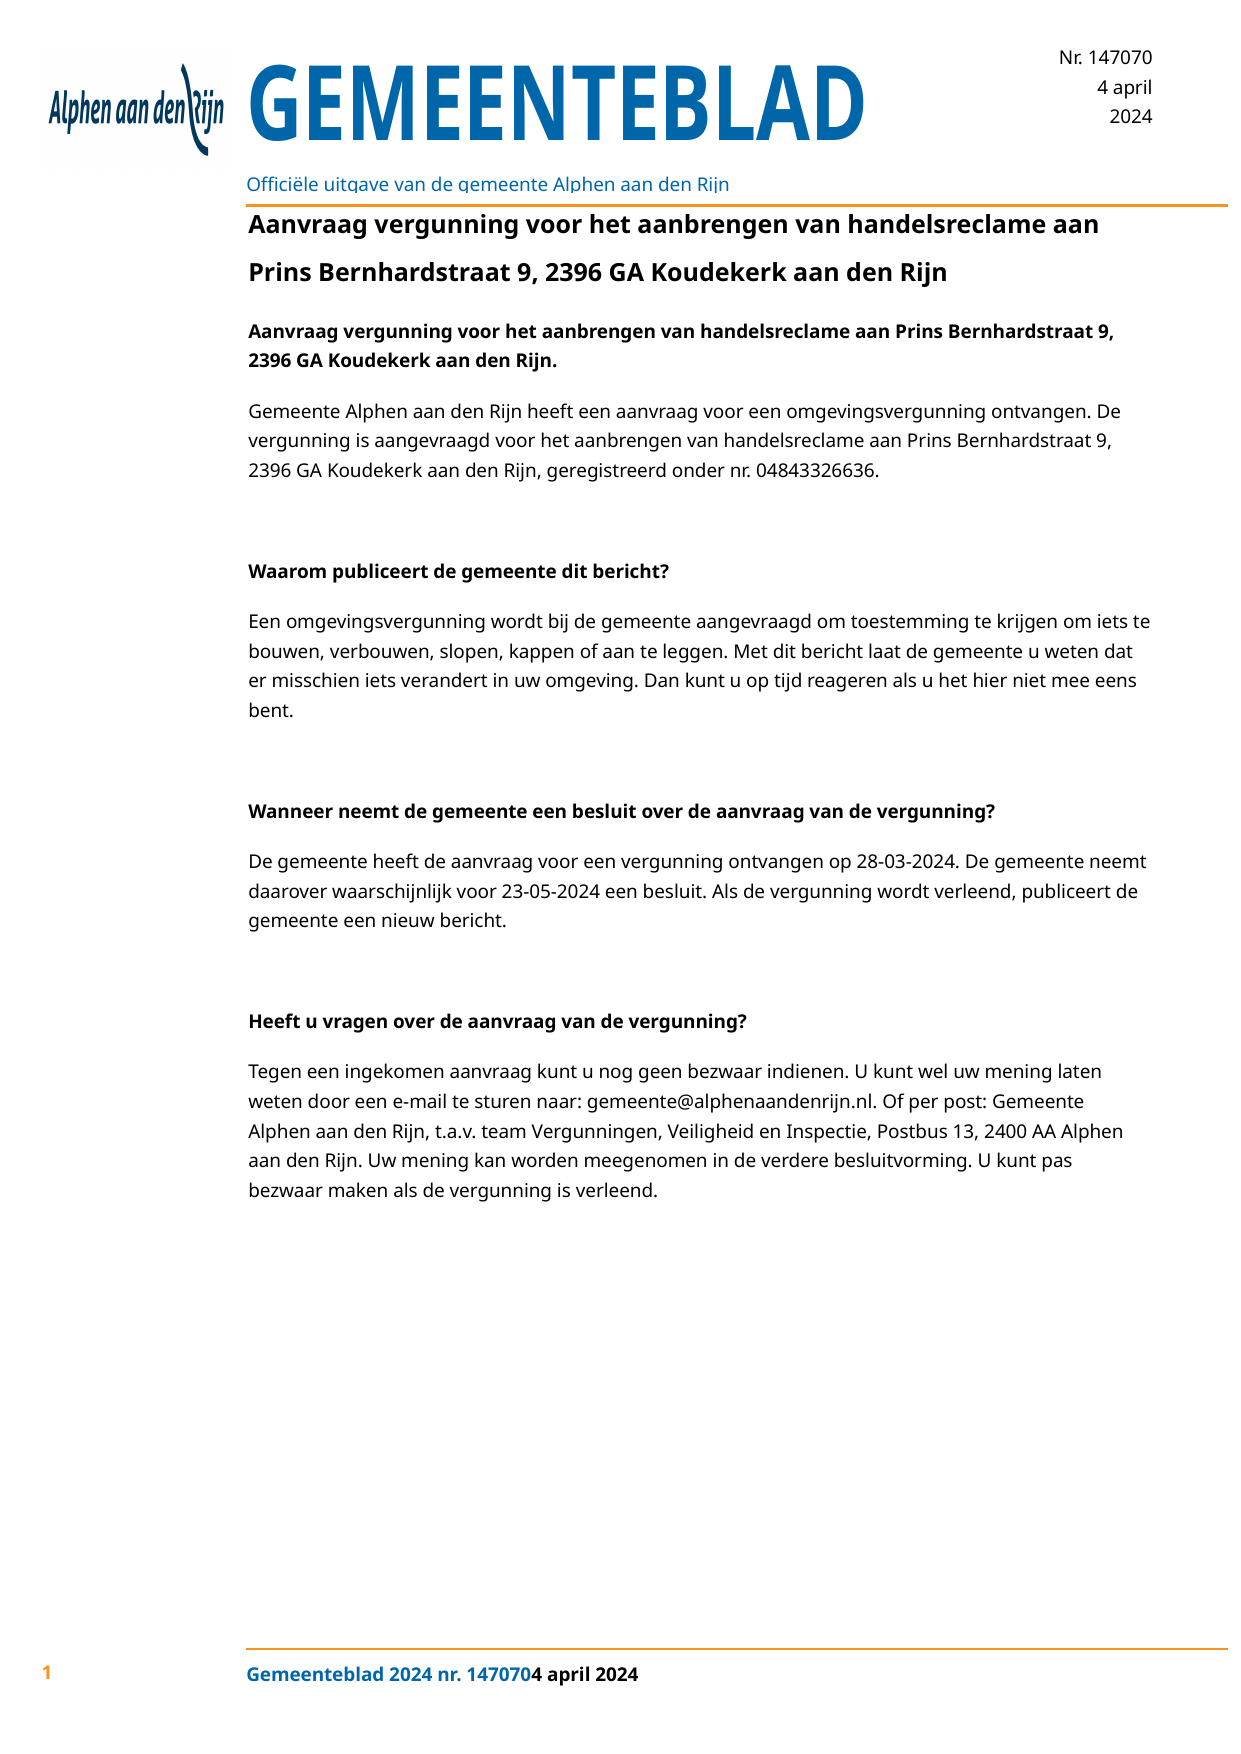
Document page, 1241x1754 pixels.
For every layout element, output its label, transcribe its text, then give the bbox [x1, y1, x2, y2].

text Aanvraag vergunning voor het aanbrengen van handelsreclame aan Prins Bernhardstraat 9, 2396 GA Koudekerk aan den Rijn. [248, 318, 1152, 373]
text De gemeente heeft de aanvraag voor een vergunning ontvangen op 28-03-2024. De gemeente neemt daarover waarschijnlijk voor 23-05-2024 een besluit. Als de vergunning wordt verleend, publiceert de gemeente een nieuw bericht. [248, 848, 1152, 933]
text Een omgevingsvergunning wordt bij de gemeente aangevraagd om toestemming te krijgen om iets te bouwen, verbouwen, slopen, kappen of aan te leggen. Met dit bericht laat de gemeente u weten dat er misschien iets verandert in uw omgeving. Dan kunt u op tijd reageren als u het hier niet mee eens bent. [248, 608, 1152, 723]
text Tegen een ingekomen aanvraag kunt u nog geen bezwaar indienen. U kunt wel uw mening laten weten door een e-mail te sturen naar: gemeente@alphenaandenrijn.nl. Of per post: Gemeente Alphen aan den Rijn, t.a.v. team Vergunningen, Veiligheid en Inspectie, Postbus 13, 2400 AA Alphen aan den Rijn. Uw mening kan worden meegenomen in de verdere besluitvorming. U kunt pas bezwaar maken als de vergunning is verleend. [248, 1059, 1152, 1203]
text Gemeente Alphen aan den Rijn heeft een aanvraag voor een omgevingsvergunning ontvangen. De vergunning is aangevraagd voor het aanbrengen van handelsreclame aan Prins Bernhardstraat 9, 2396 GA Koudekerk aan den Rijn, geregistreerd onder nr. 04843326636. [248, 398, 1152, 483]
text Wanneer neemt de gemeente een besluit over de aanvraag van de vergunning? [248, 798, 1152, 824]
text Waarom publiceert de gemeente dit bericht? [248, 558, 1152, 584]
picture [41, 47, 231, 172]
text Heeft u vragen over de aanvraag van de vergunning? [248, 1008, 1152, 1034]
text Aanvraag vergunning voor het aanbrengen van handelsreclame aan Prins Bernhardstraat 9, 2396 GA Koudekerk aan den Rijn [248, 207, 1152, 288]
